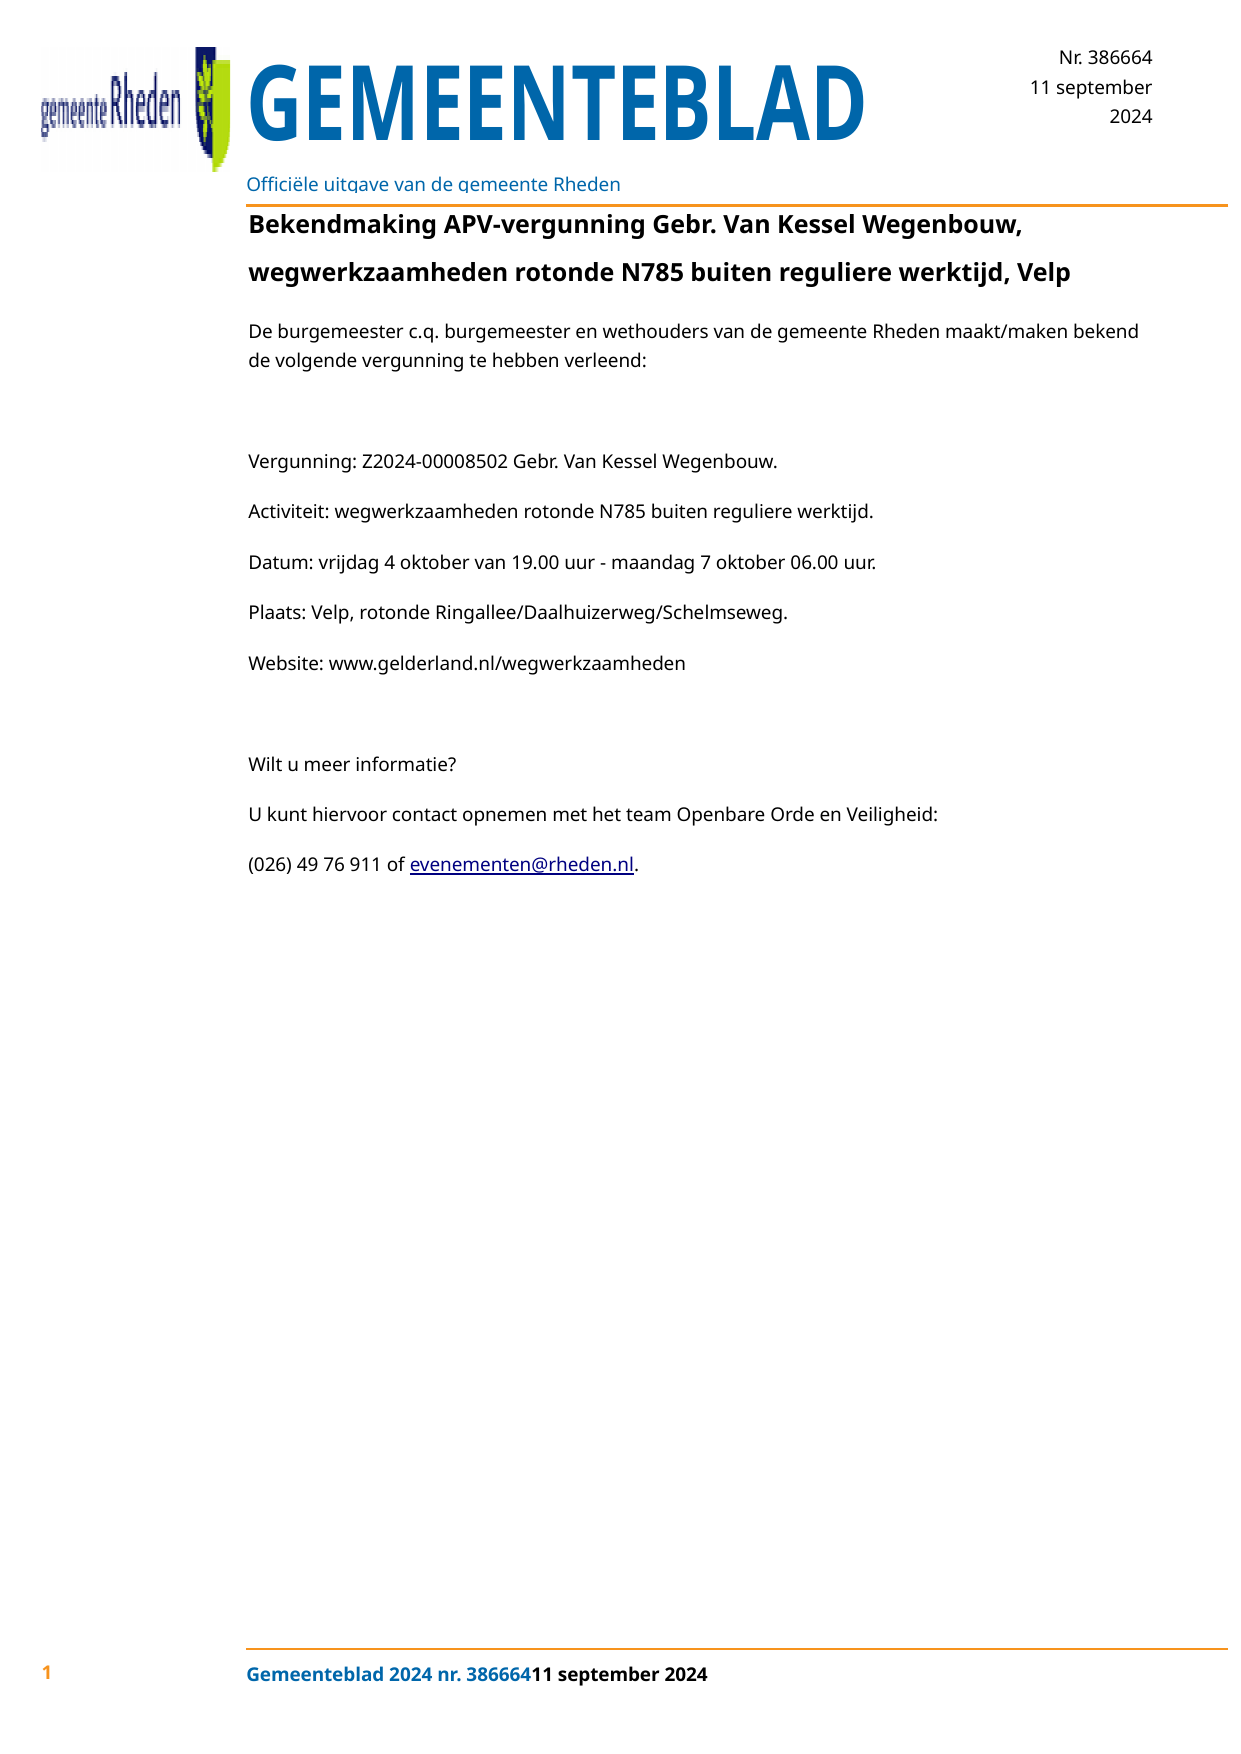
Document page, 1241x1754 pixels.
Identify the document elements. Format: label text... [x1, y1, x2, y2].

text Bekendmaking APV-vergunning Gebr. Van Kessel Wegenbouw, wegwerkzaamheden rotonde N785 buiten reguliere werktijd, Velp [248, 207, 1152, 288]
text Activiteit: wegwerkzaamheden rotonde N785 buiten reguliere werktijd. [248, 499, 1152, 524]
text (026) 49 76 911 of evenementen@rheden.nl. [248, 852, 1152, 877]
text Wilt u meer informatie? [248, 751, 1152, 777]
text U kunt hiervoor contact opnemen met het team Openbare Orde en Veiligheid: [248, 801, 1152, 827]
text De burgemeester c.q. burgemeester en wethouders van de gemeente Rheden maakt/maken bekend de volgende vergunning te hebben verleend: [248, 318, 1152, 373]
picture [41, 47, 231, 172]
text Datum: vrijdag 4 oktober van 19.00 uur - maandag 7 oktober 06.00 uur. [248, 549, 1152, 575]
text Plaats: Velp, rotonde Ringallee/Daalhuizerweg/Schelmseweg. [248, 599, 1152, 625]
text Website: www.gelderland.nl/wegwerkzaamheden [248, 650, 1152, 676]
text Vergunning: Z2024-00008502 Gebr. Van Kessel Wegenbouw. [248, 448, 1152, 474]
